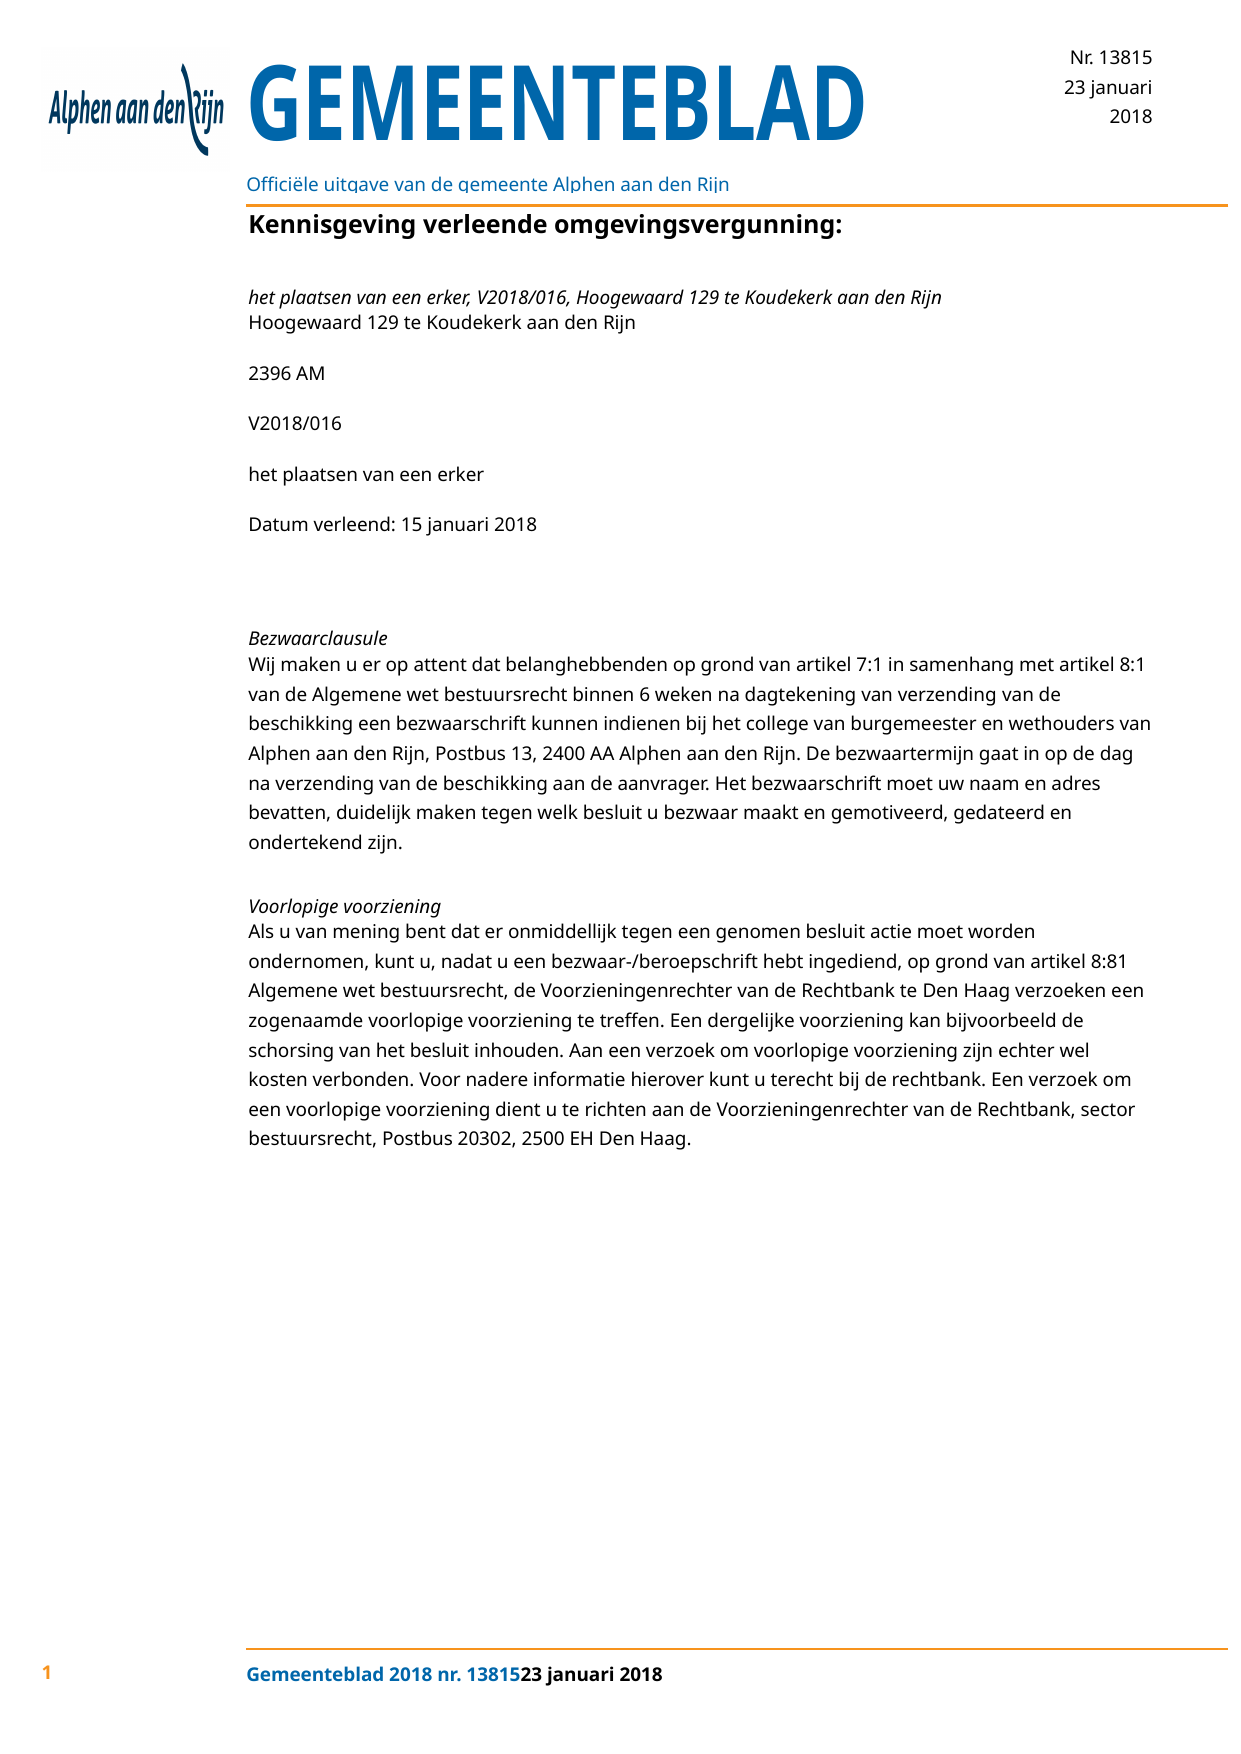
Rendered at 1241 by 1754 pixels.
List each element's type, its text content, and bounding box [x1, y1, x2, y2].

text 2396 AM [248, 360, 1152, 386]
text Kennisgeving verleende omgevingsvergunning: [248, 207, 1152, 241]
picture [41, 47, 231, 172]
text het plaatsen van een erker [248, 461, 1152, 487]
text Wij maken u er op attent dat belanghebbenden op grond van artikel 7:1 in samenhang met artikel 8:1 van de Algemene wet bestuursrecht binnen 6 weken na dagtekening van verzending van de beschikking een bezwaarschrift kunnen indienen bij het college van burgemeester en wethouders van Alphen aan den Rijn, Postbus 13, 2400 AA Alphen aan den Rijn. De bezwaartermijn gaat in op de dag na verzending van de beschikking aan de aanvrager. Het bezwaarschrift moet uw naam en adres bevatten, duidelijk maken tegen welk besluit u bezwaar maakt en gemotiveerd, gedateerd en ondertekend zijn. [248, 651, 1152, 854]
text Hoogewaard 129 te Koudekerk aan den Rijn [248, 309, 1152, 335]
text Datum verleend: 15 januari 2018 [248, 511, 1152, 537]
text Voorlopige voorziening [248, 893, 1152, 918]
text Bezwaarclausule [248, 626, 1152, 651]
text V2018/016 [248, 410, 1152, 436]
text Als u van mening bent dat er onmiddellijk tegen een genomen besluit actie moet worden ondernomen, kunt u, nadat u een bezwaar-/beroepschrift hebt ingediend, op grond van artikel 8:81 Algemene wet bestuursrecht, de Voorzieningenrechter van de Rechtbank te Den Haag verzoeken een zogenaamde voorlopige voorziening te treffen. Een dergelijke voorziening kan bijvoorbeeld de schorsing van het besluit inhouden. Aan een verzoek om voorlopige voorziening zijn echter wel kosten verbonden. Voor nadere informatie hierover kunt u terecht bij de rechtbank. Een verzoek om een voorlopige voorziening dient u te richten aan de Voorzieningenrechter van de Rechtbank, sector bestuursrecht, Postbus 20302, 2500 EH Den Haag. [248, 918, 1152, 1151]
text het plaatsen van een erker, V2018/016, Hoogewaard 129 te Koudekerk aan den Rijn [248, 284, 1152, 309]
